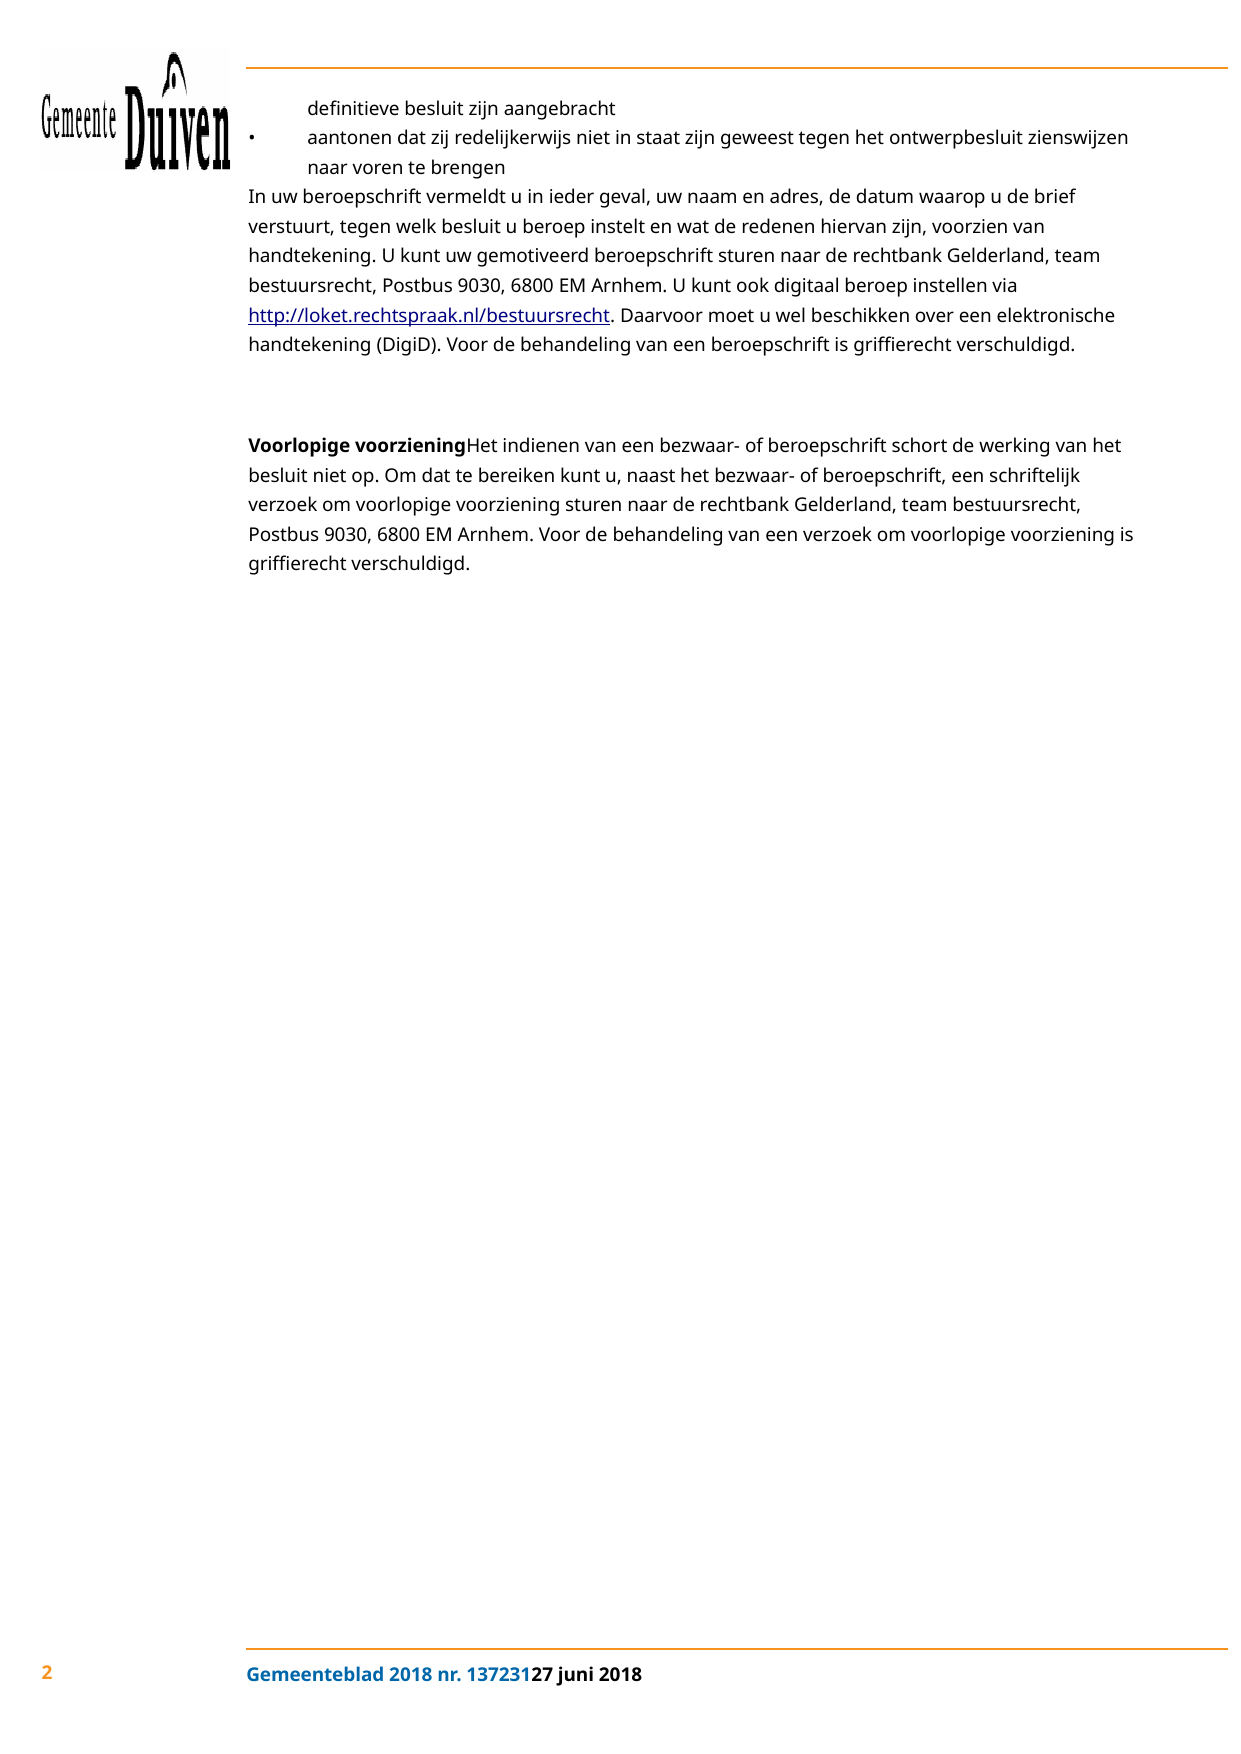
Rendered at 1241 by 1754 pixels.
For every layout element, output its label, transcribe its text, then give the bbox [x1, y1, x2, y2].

text Voorlopige voorzieningHet indienen van een bezwaar- of beroepschrift schort de werking van het besluit niet op. Om dat te bereiken kunt u, naast het bezwaar- of beroepschrift, een schriftelijk verzoek om voorlopige voorziening sturen naar de rechtbank Gelderland, team bestuursrecht, Postbus 9030, 6800 EM Arnhem. Voor de behandeling van een verzoek om voorlopige voorziening is griffierecht verschuldigd. [248, 432, 1152, 576]
text In uw beroepschrift vermeldt u in ieder geval, uw naam en adres, de datum waarop u de brief verstuurt, tegen welk besluit u beroep instelt en wat de redenen hiervan zijn, voorzien van handtekening. U kunt uw gemotiveerd beroepschrift sturen naar de rechtbank Gelderland, team bestuursrecht, Postbus 9030, 6800 EM Arnhem. U kunt ook digitaal beroep instellen via http://loket.rechtspraak.nl/bestuursrecht. Daarvoor moet u wel beschikken over een elektronische handtekening (DigiD). Voor de behandeling van een beroepschrift is griffierecht verschuldigd. [248, 183, 1152, 357]
list definitieve besluit zijn aangebracht [248, 95, 1152, 121]
picture [41, 47, 231, 172]
list aantonen dat zij redelijkerwijs niet in staat zijn geweest tegen het ontwerpbesluit zienswijzen naar voren te brengen [248, 124, 1152, 180]
